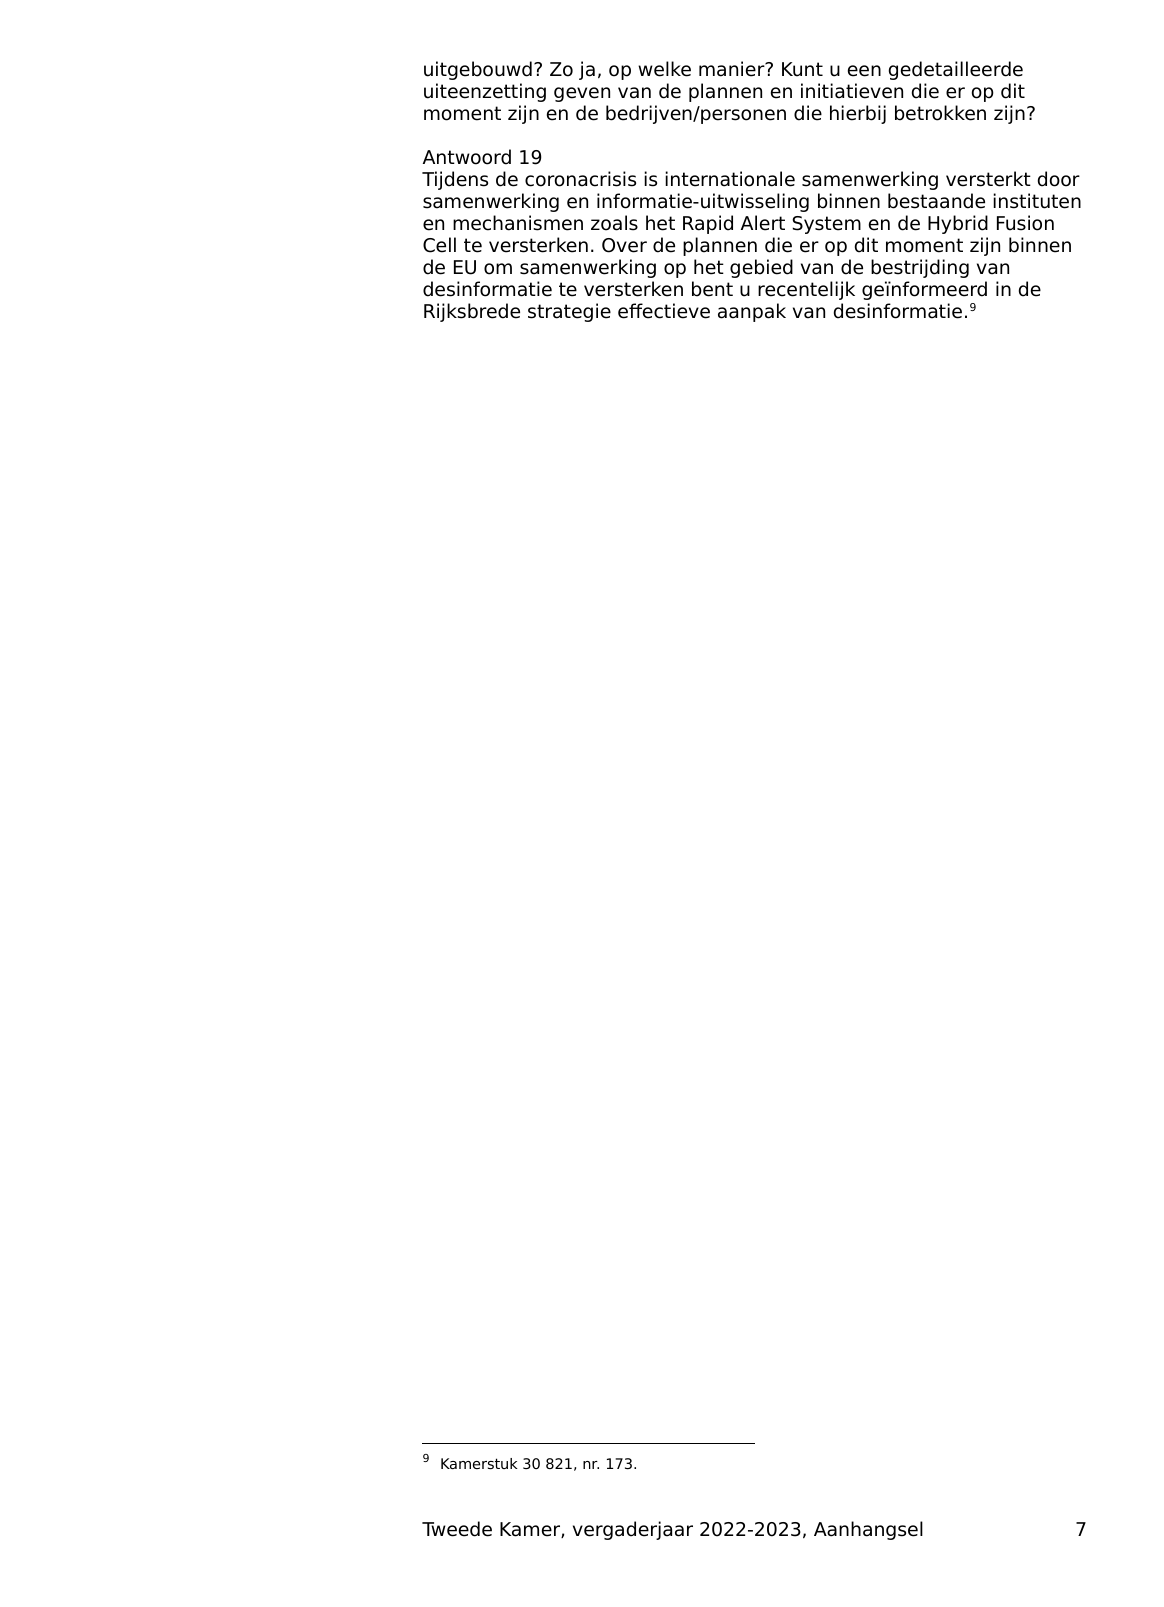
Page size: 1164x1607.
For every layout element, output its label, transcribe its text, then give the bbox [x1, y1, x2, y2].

text Kamerstuk 30 821, nr. 173. [422, 1452, 1087, 1474]
text Tijdens de coronacrisis is internationale samenwerking versterkt door samenwerking en informatie-uitwisseling binnen bestaande instituten en mechanismen zoals het Rapid Alert System en de Hybrid Fusion Cell te versterken. Over de plannen die er op dit moment zijn binnen de EU om samenwerking op het gebied van de bestrijding van desinformatie te versterken bent u recentelijk geïnformeerd in de Rijksbrede strategie effectieve aanpak van desinformatie. [422, 169, 1087, 323]
text Antwoord 19 [422, 147, 1087, 169]
text uitgebouwd? Zo ja, op welke manier? Kunt u een gedetailleerde uiteenzetting geven van de plannen en initiatieven die er op dit moment zijn en de bedrijven/personen die hierbij betrokken zijn? [422, 59, 1087, 125]
